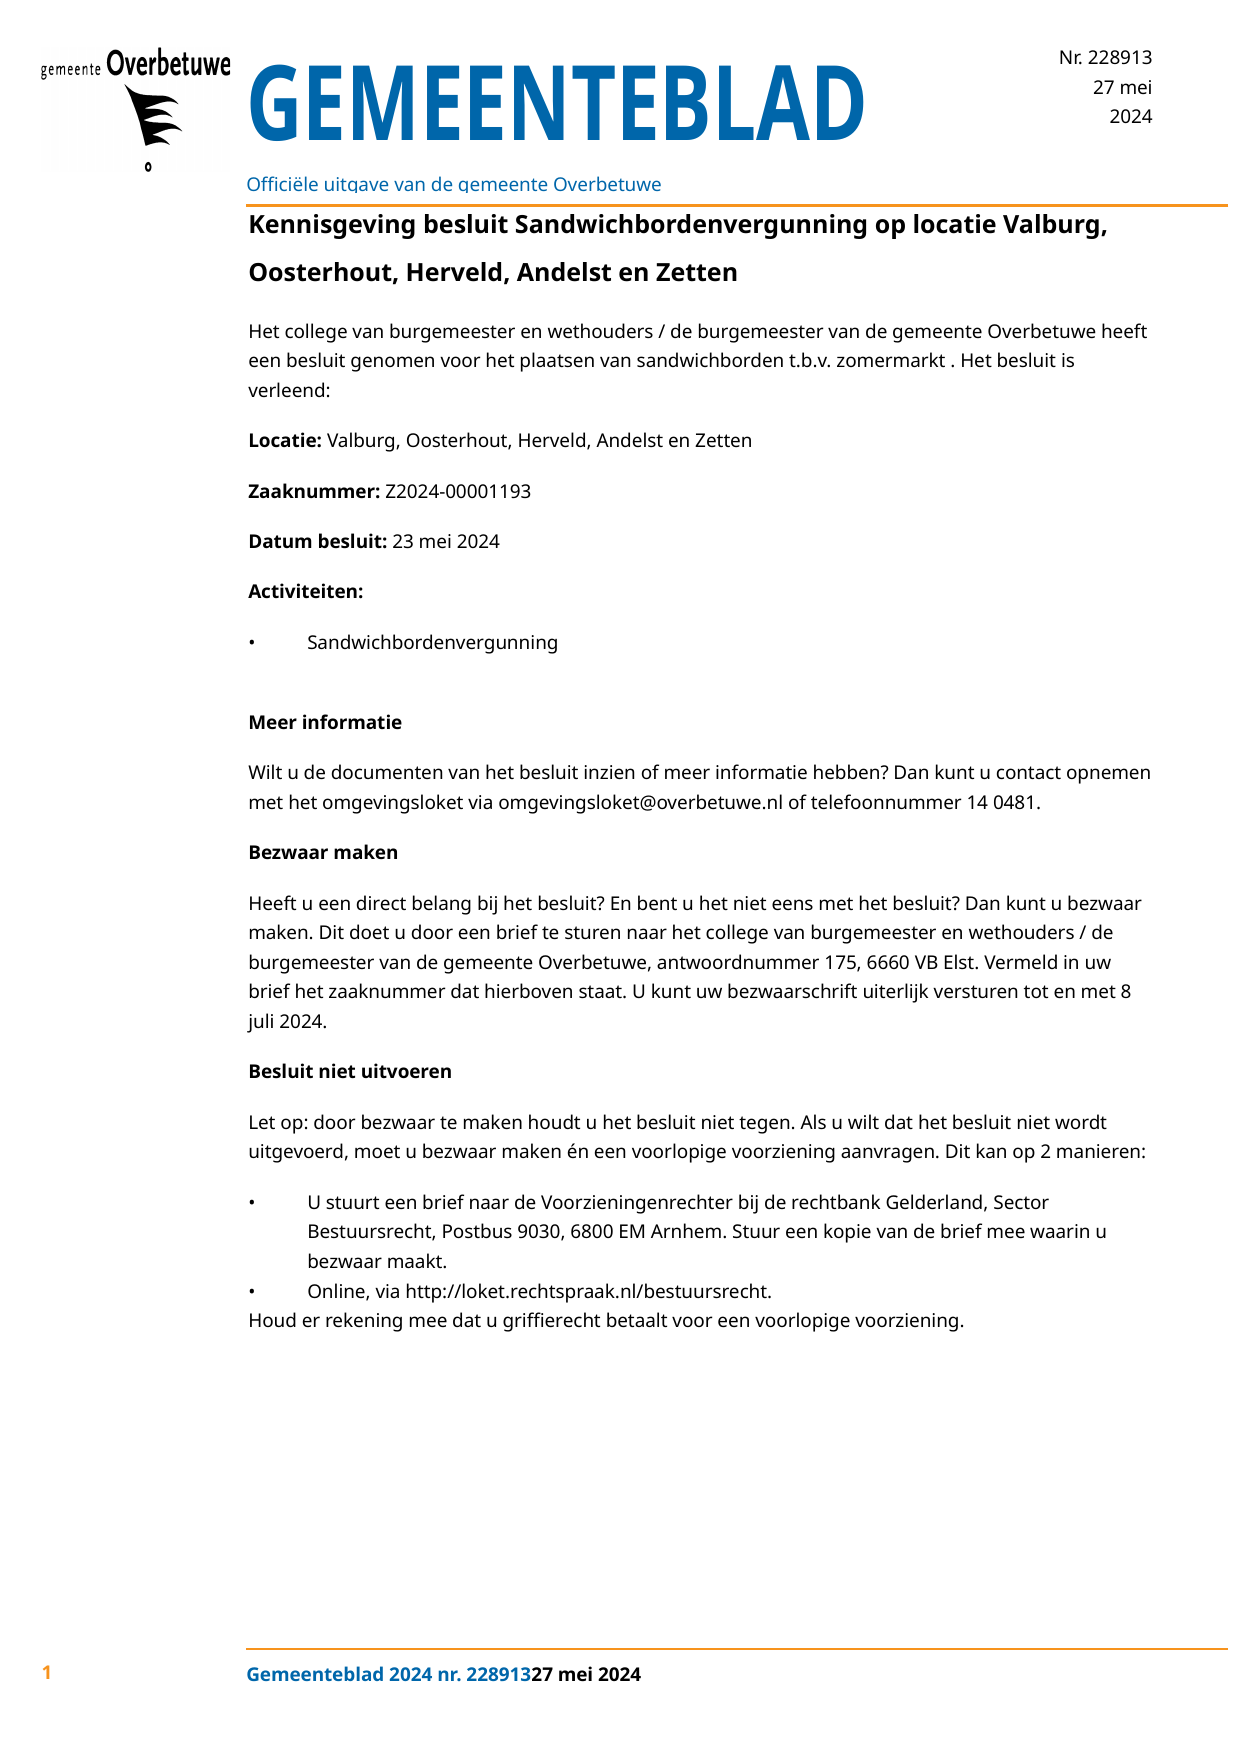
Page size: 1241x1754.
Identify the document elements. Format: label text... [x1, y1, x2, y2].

list U stuurt een brief naar de Voorzieningenrechter bij de rechtbank Gelderland, Sector Bestuursrecht, Postbus 9030, 6800 EM Arnhem. Stuur een kopie van de brief mee waarin u bezwaar maakt. [248, 1189, 1152, 1274]
text Meer informatie [248, 709, 1152, 735]
text Wilt u de documenten van het besluit inzien of meer informatie hebben? Dan kunt u contact opnemen met het omgevingsloket via omgevingsloket@overbetuwe.nl of telefoonnummer 14 0481. [248, 759, 1152, 815]
list Sandwichbordenvergunning [248, 629, 1152, 655]
text Let op: door bezwaar te maken houdt u het besluit niet tegen. Als u wilt dat het besluit niet wordt uitgevoerd, moet u bezwaar maken én een voorlopige voorziening aanvragen. Dit kan op 2 manieren: [248, 1109, 1152, 1164]
text Activiteiten: [248, 579, 1152, 604]
text Heeft u een direct belang bij het besluit? En bent u het niet eens met het besluit? Dan kunt u bezwaar maken. Dit doet u door een brief te sturen naar het college van burgemeester en wethouders / de burgemeester van de gemeente Overbetuwe, antwoordnummer 175, 6660 VB Elst. Vermeld in uw brief het zaaknummer dat hierboven staat. U kunt uw bezwaarschrift uiterlijk versturen tot en met 8 juli 2024. [248, 890, 1152, 1034]
text Besluit niet uitvoeren [248, 1059, 1152, 1084]
text Datum besluit: 23 mei 2024 [248, 528, 1152, 554]
picture [41, 47, 231, 172]
text Locatie: Valburg, Oosterhout, Herveld, Andelst en Zetten [248, 427, 1152, 453]
list Online, via http://loket.rechtspraak.nl/bestuursrecht. [248, 1278, 1152, 1304]
text Kennisgeving besluit Sandwichbordenvergunning op locatie Valburg, Oosterhout, Herveld, Andelst en Zetten [248, 207, 1152, 288]
text Bezwaar maken [248, 839, 1152, 865]
text Zaaknummer: Z2024-00001193 [248, 478, 1152, 504]
text Houd er rekening mee dat u griffierecht betaalt voor een voorlopige voorziening. [248, 1307, 1152, 1333]
text Het college van burgemeester en wethouders / de burgemeester van de gemeente Overbetuwe heeft een besluit genomen voor het plaatsen van sandwichborden t.b.v. zomermarkt . Het besluit is verleend: [248, 318, 1152, 403]
